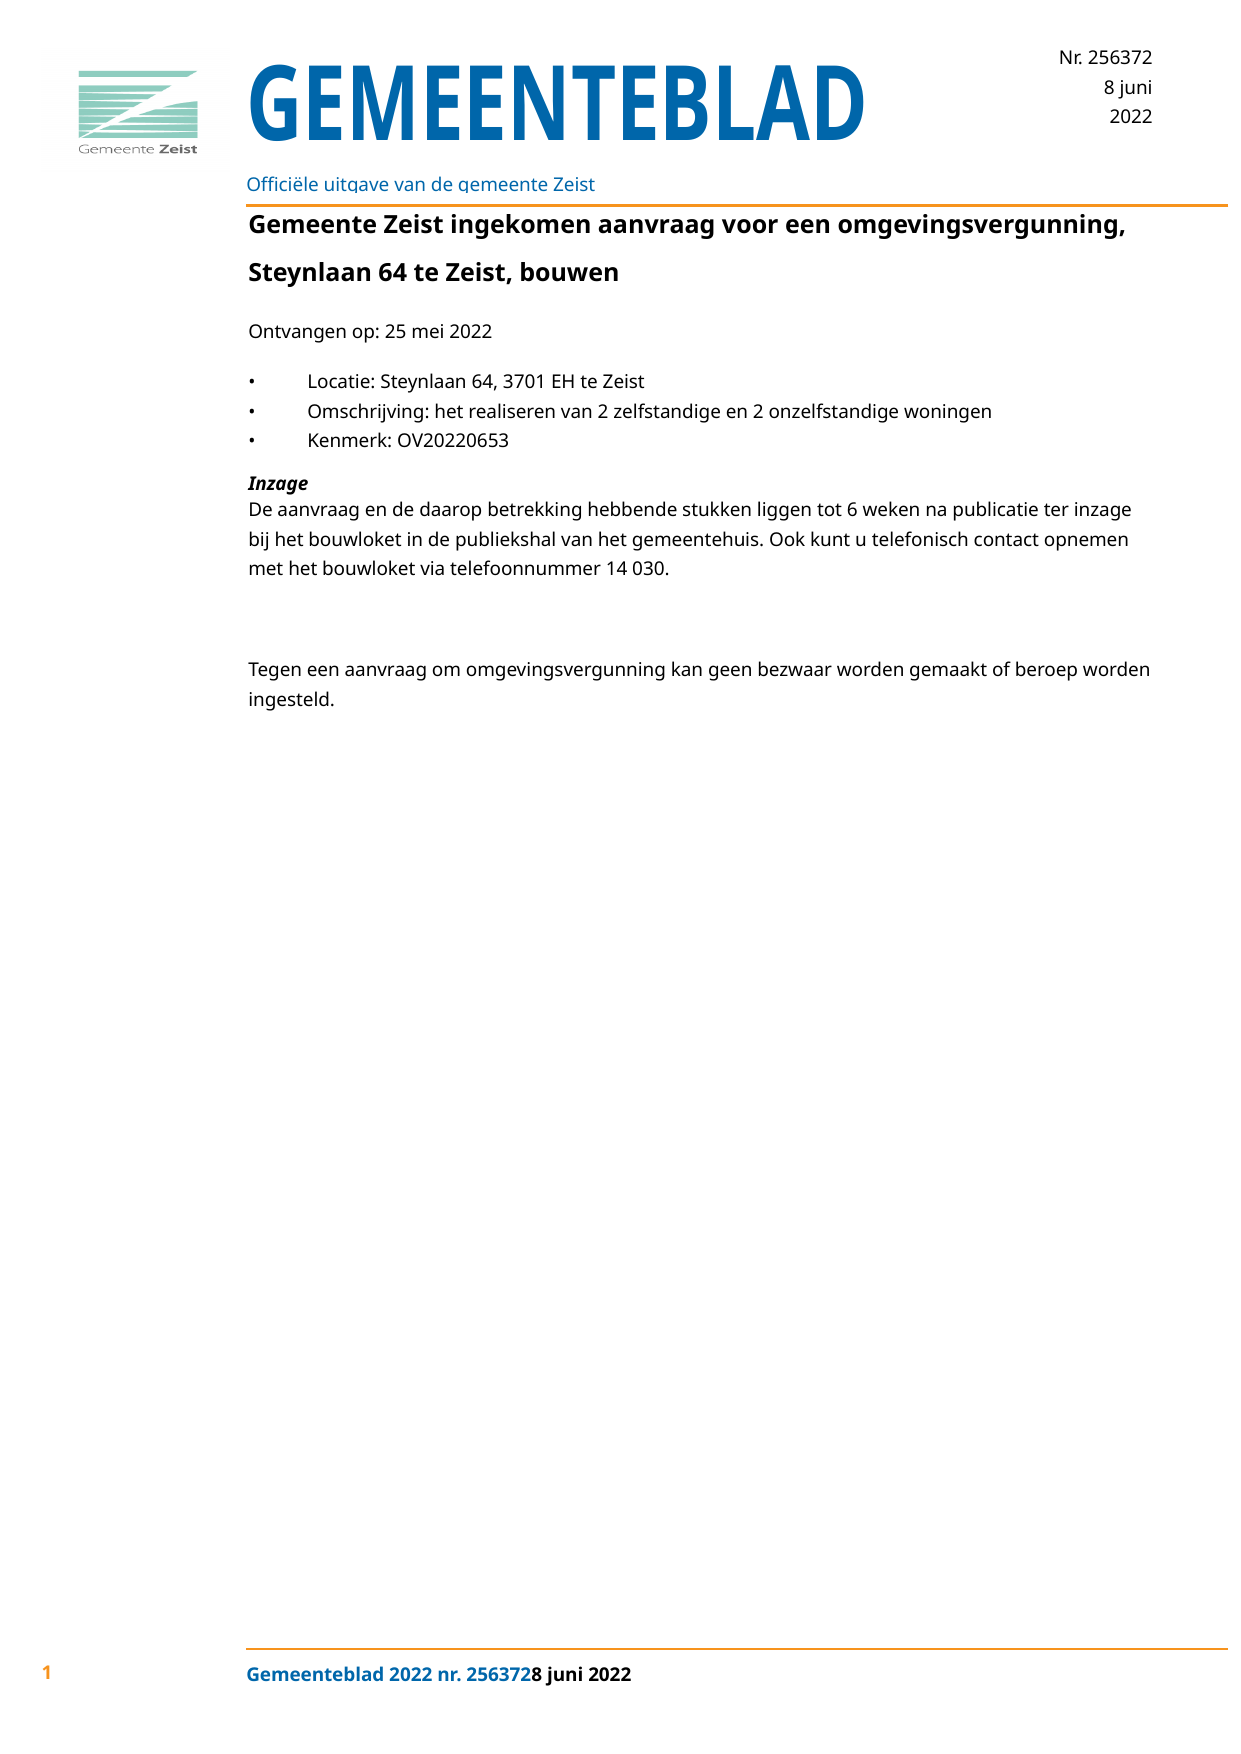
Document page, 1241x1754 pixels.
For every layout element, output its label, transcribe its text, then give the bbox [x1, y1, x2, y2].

text Ontvangen op: 25 mei 2022 [248, 318, 1152, 344]
list Locatie: Steynlaan 64, 3701 EH te Zeist [248, 368, 1152, 394]
text Tegen een aanvraag om omgevingsvergunning kan geen bezwaar worden gemaakt of beroep worden ingesteld. [248, 656, 1152, 712]
list Kenmerk: OV20220653 [248, 427, 1152, 453]
text Inzage [248, 471, 1152, 496]
picture [41, 47, 231, 172]
text De aanvraag en de daarop betrekking hebbende stukken liggen tot 6 weken na publicatie ter inzage bij het bouwloket in de publiekshal van het gemeentehuis. Ook kunt u telefonisch contact opnemen met het bouwloket via telefoonnummer 14 030. [248, 496, 1152, 581]
list Omschrijving: het realiseren van 2 zelfstandige en 2 onzelfstandige woningen [248, 398, 1152, 424]
text Gemeente Zeist ingekomen aanvraag voor een omgevingsvergunning, Steynlaan 64 te Zeist, bouwen [248, 207, 1152, 288]
